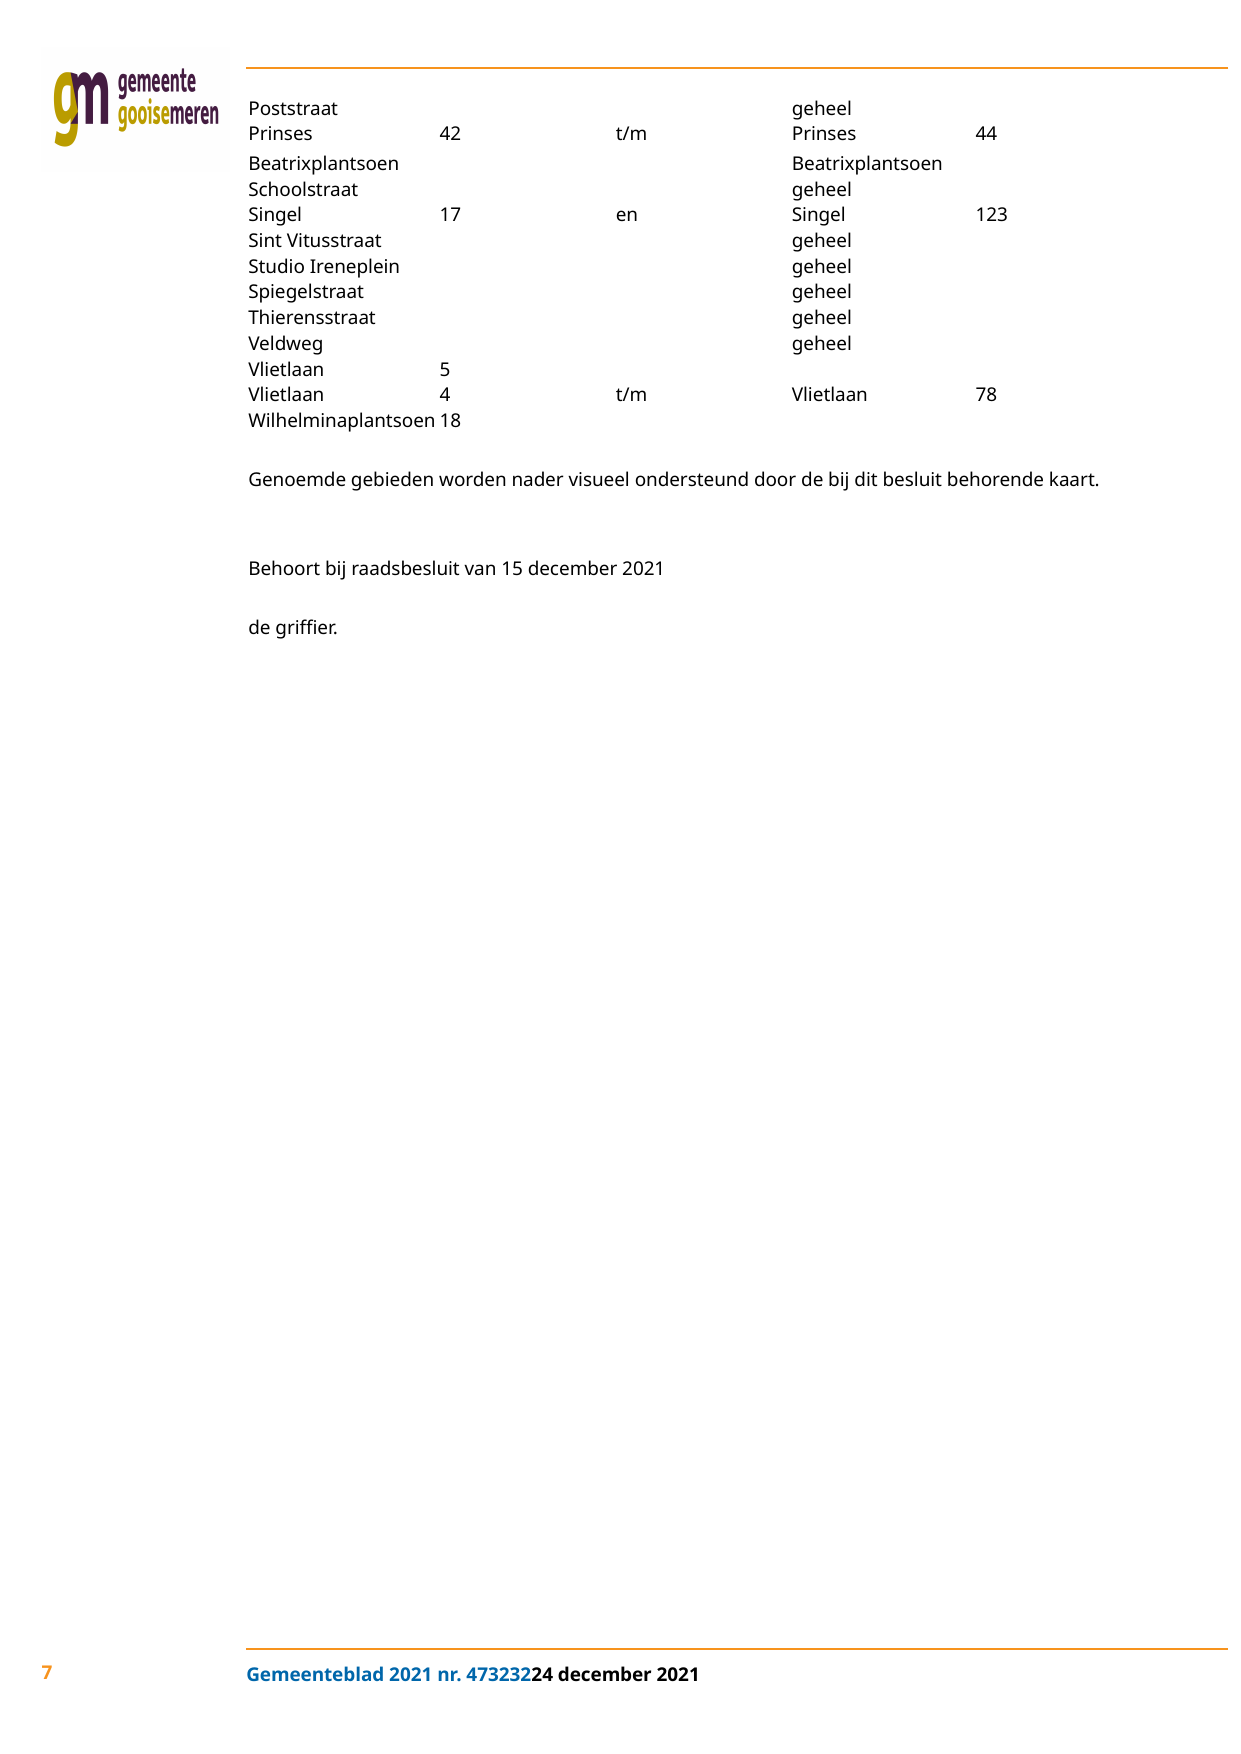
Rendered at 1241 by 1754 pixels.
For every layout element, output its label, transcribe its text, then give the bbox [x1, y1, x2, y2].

table_cell t/m [616, 121, 792, 176]
table_cell [616, 408, 792, 433]
table_cell [975, 253, 1152, 279]
table_cell Singel [248, 202, 439, 227]
table_cell 78 [975, 382, 1152, 407]
table_cell Vlietlaan [792, 382, 975, 407]
table_cell geheel [792, 305, 975, 330]
table_cell [975, 305, 1152, 330]
table_cell [616, 330, 792, 356]
table_cell Vlietlaan [248, 382, 439, 407]
table_cell geheel [792, 253, 975, 279]
table_cell [439, 305, 616, 330]
table_cell [616, 253, 792, 279]
table_cell [975, 227, 1152, 253]
table_cell [975, 330, 1152, 356]
table_cell 44 [975, 121, 1152, 176]
table_cell 4 [439, 382, 616, 407]
table_cell 5 [439, 356, 616, 382]
table_cell geheel [792, 176, 975, 202]
table_cell Wilhelminaplantsoen [248, 408, 439, 433]
table_cell 17 [439, 202, 616, 227]
table_cell [439, 253, 616, 279]
table_cell geheel [792, 330, 975, 356]
table_cell [439, 95, 616, 121]
table_cell geheel [792, 227, 975, 253]
table_cell [439, 176, 616, 202]
table_cell 18 [439, 408, 616, 433]
table_cell Vlietlaan [248, 356, 439, 382]
table_cell [616, 356, 792, 382]
table_cell [439, 330, 616, 356]
table_cell Studio Ireneplein [248, 253, 439, 279]
table_cell 123 [975, 202, 1152, 227]
table_cell [616, 305, 792, 330]
table_cell [792, 356, 975, 382]
text Genoemde gebieden worden nader visueel ondersteund door de bij dit besluit behorende kaart. [248, 466, 1152, 492]
table_cell [792, 408, 975, 433]
table_cell [975, 176, 1152, 202]
table_cell [616, 279, 792, 304]
table_cell Sint Vitusstraat [248, 227, 439, 253]
picture [41, 47, 231, 172]
table_cell Poststraat [248, 95, 439, 121]
table_cell 42 [439, 121, 616, 176]
table_cell Thierensstraat [248, 305, 439, 330]
table_cell [616, 95, 792, 121]
table_cell Prinses Beatrixplantsoen [792, 121, 975, 176]
table_cell Singel [792, 202, 975, 227]
table_cell Veldweg [248, 330, 439, 356]
table_cell [616, 176, 792, 202]
table_cell geheel [792, 279, 975, 304]
table_cell [439, 227, 616, 253]
table_cell en [616, 202, 792, 227]
table_cell Spiegelstraat [248, 279, 439, 304]
table_cell Schoolstraat [248, 176, 439, 202]
table_cell [975, 408, 1152, 433]
table_cell [439, 279, 616, 304]
table_cell Prinses Beatrixplantsoen [248, 121, 439, 176]
text Behoort bij raadsbesluit van 15 december 2021 [248, 555, 1152, 580]
table_cell geheel [792, 95, 975, 121]
table_cell [616, 227, 792, 253]
table_cell t/m [616, 382, 792, 407]
table_cell [975, 279, 1152, 304]
table_cell [975, 95, 1152, 121]
text de griffier. [248, 614, 1152, 639]
table_cell [975, 356, 1152, 382]
